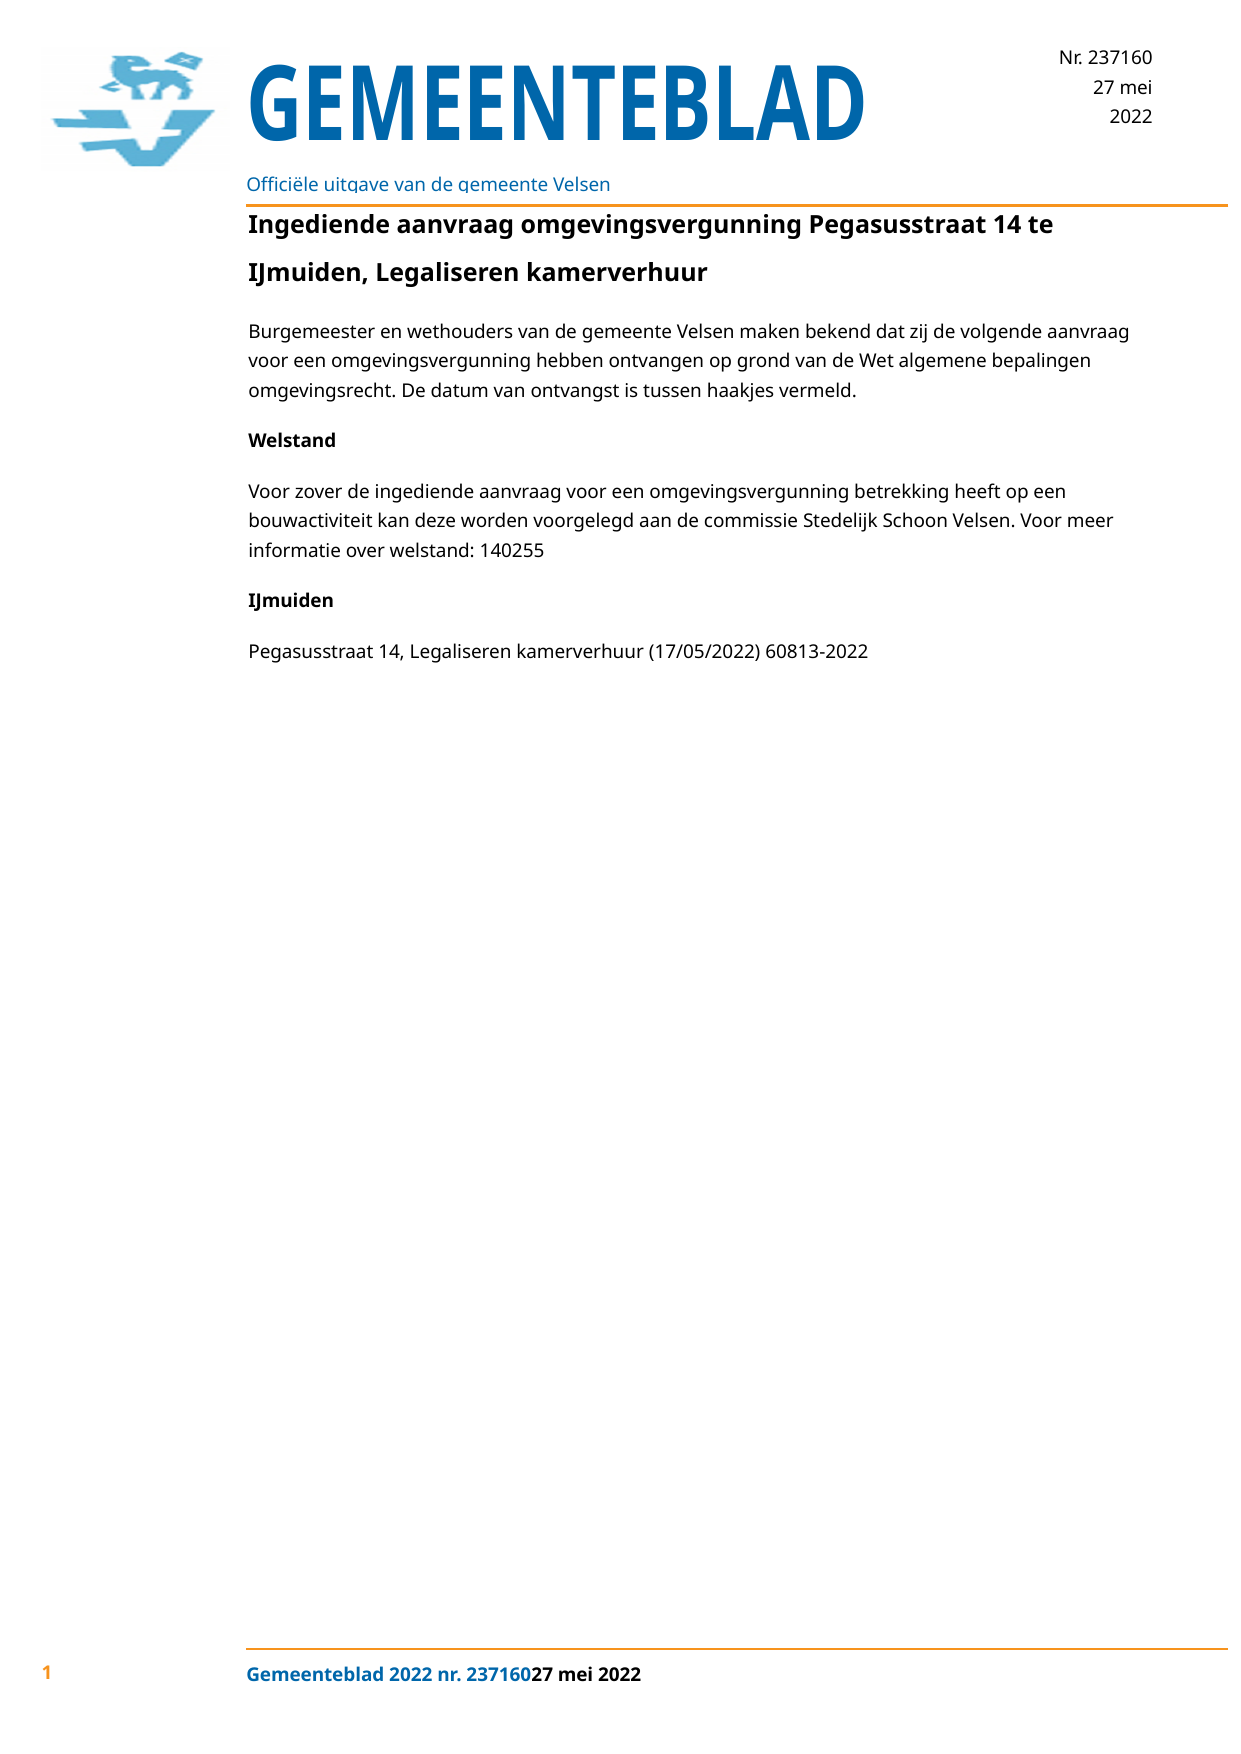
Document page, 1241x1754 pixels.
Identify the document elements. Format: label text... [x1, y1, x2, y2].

text Welstand [248, 427, 1152, 453]
picture [41, 47, 231, 172]
text IJmuiden [248, 587, 1152, 613]
text Pegasusstraat 14, Legaliseren kamerverhuur (17/05/2022) 60813-2022 [248, 638, 1152, 664]
text Voor zover de ingediende aanvraag voor een omgevingsvergunning betrekking heeft op een bouwactiviteit kan deze worden voorgelegd aan de commissie Stedelijk Schoon Velsen. Voor meer informatie over welstand: 140255 [248, 478, 1152, 563]
text Ingediende aanvraag omgevingsvergunning Pegasusstraat 14 te IJmuiden, Legaliseren kamerverhuur [248, 207, 1152, 288]
text Burgemeester en wethouders van de gemeente Velsen maken bekend dat zij de volgende aanvraag voor een omgevingsvergunning hebben ontvangen op grond van de Wet algemene bepalingen omgevingsrecht. De datum van ontvangst is tussen haakjes vermeld. [248, 318, 1152, 403]
